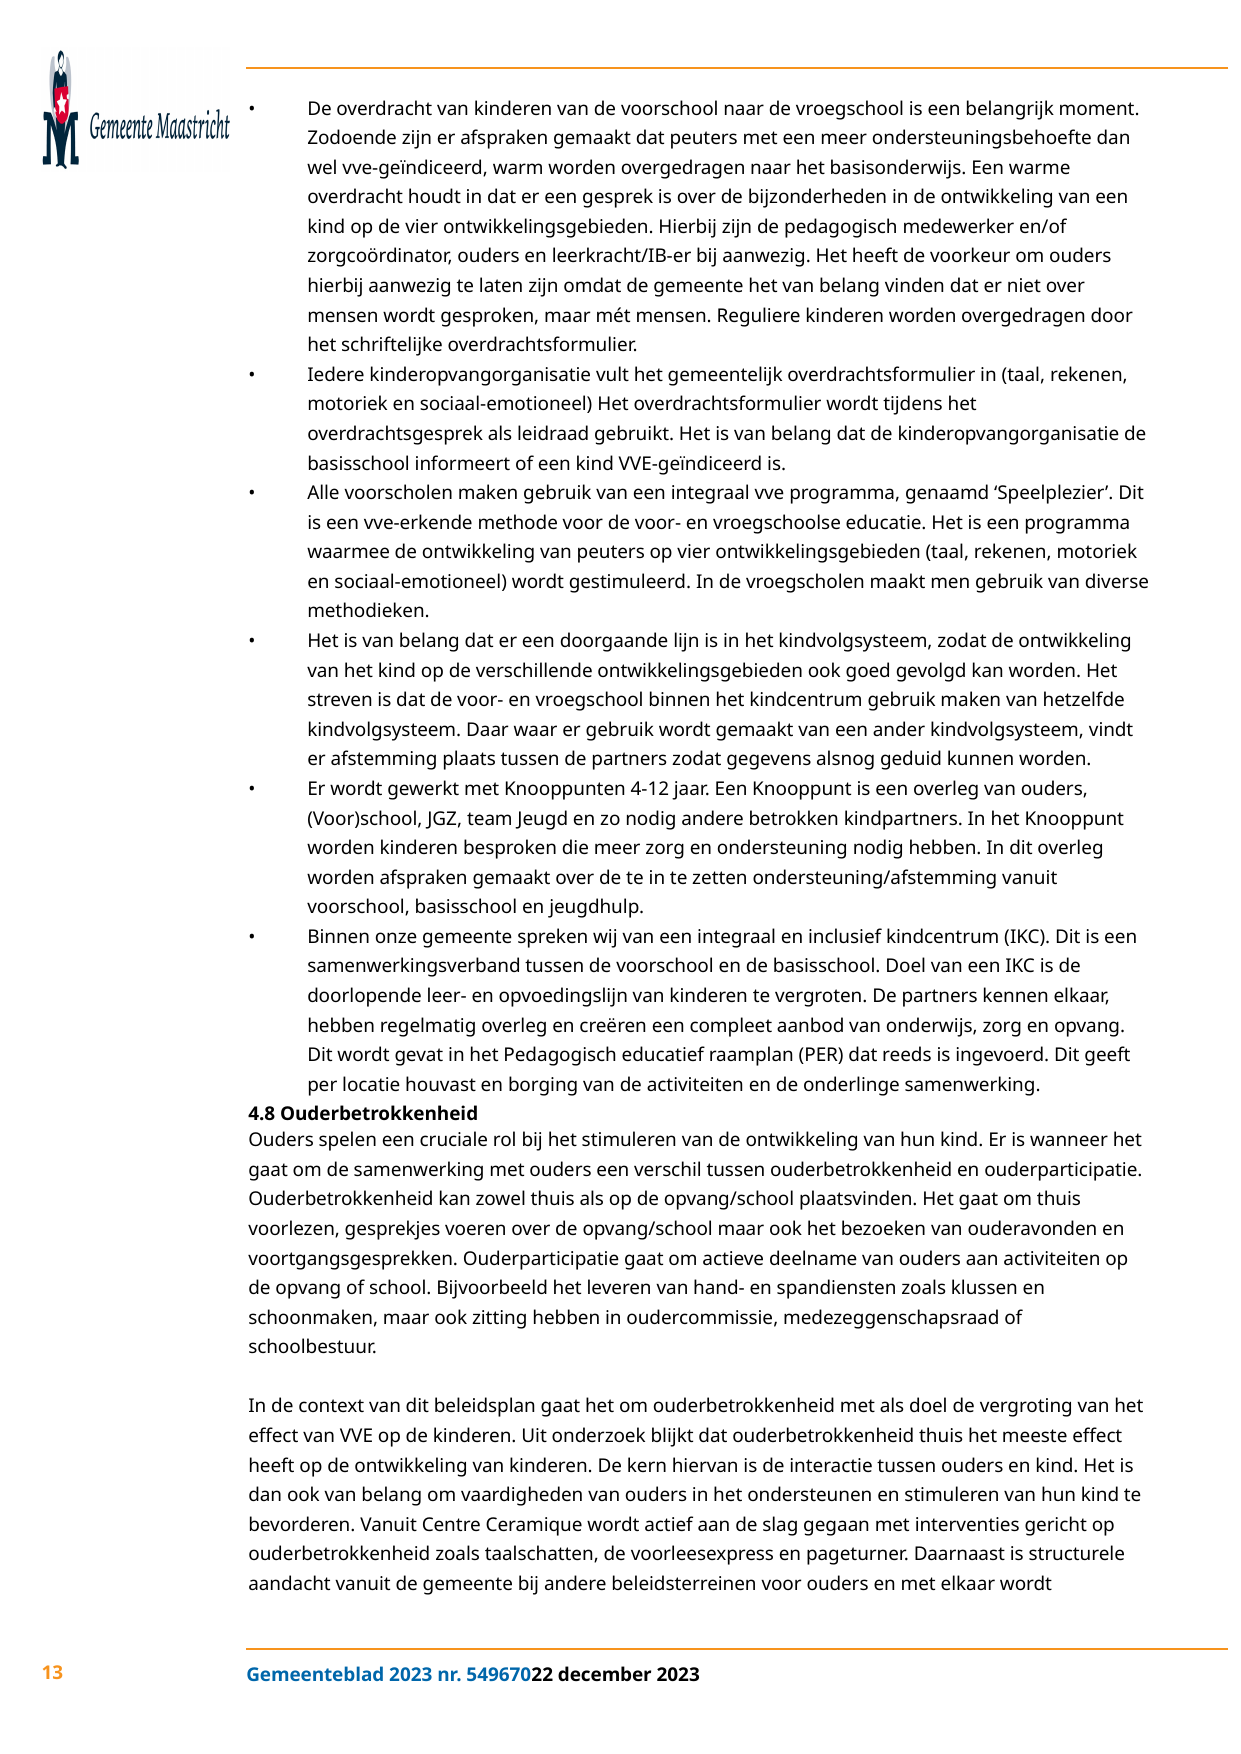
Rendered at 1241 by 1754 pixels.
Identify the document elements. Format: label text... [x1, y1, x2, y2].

list Alle voorscholen maken gebruik van een integraal vve programma, genaamd ‘Speelplezier’. Dit is een vve-erkende methode voor de voor- en vroegschoolse educatie. Het is een programma waarmee de ontwikkeling van peuters op vier ontwikkelingsgebieden (taal, rekenen, motoriek en sociaal-emotioneel) wordt gestimuleerd. In de vroegscholen maakt men gebruik van diverse methodieken. [248, 479, 1152, 623]
list Binnen onze gemeente spreken wij van een integraal en inclusief kindcentrum (IKC). Dit is een samenwerkingsverband tussen de voorschool en de basisschool. Doel van een IKC is de doorlopende leer- en opvoedingslijn van kinderen te vergroten. De partners kennen elkaar, hebben regelmatig overleg en creëren een compleet aanbod van onderwijs, zorg en opvang. Dit wordt gevat in het Pedagogisch educatief raamplan (PER) dat reeds is ingevoerd. Dit geeft per locatie houvast en borging van de activiteiten en de onderlinge samenwerking. [248, 923, 1152, 1097]
picture [41, 47, 231, 172]
list Het is van belang dat er een doorgaande lijn is in het kindvolgsysteem, zodat de ontwikkeling van het kind op de verschillende ontwikkelingsgebieden ook goed gevolgd kan worden. Het streven is dat de voor- en vroegschool binnen het kindcentrum gebruik maken van hetzelfde kindvolgsysteem. Daar waar er gebruik wordt gemaakt van een ander kindvolgsysteem, vindt er afstemming plaats tussen de partners zodat gegevens alsnog geduid kunnen worden. [248, 627, 1152, 771]
text Ouders spelen een cruciale rol bij het stimuleren van de ontwikkeling van hun kind. Er is wanneer het gaat om de samenwerking met ouders een verschil tussen ouderbetrokkenheid en ouderparticipatie. [248, 1126, 1152, 1182]
text Ouderbetrokkenheid kan zowel thuis als op de opvang/school plaatsvinden. Het gaat om thuis voorlezen, gesprekjes voeren over de opvang/school maar ook het bezoeken van ouderavonden en voortgangsgesprekken. Ouderparticipatie gaat om actieve deelname van ouders aan activiteiten op de opvang of school. Bijvoorbeeld het leveren van hand- en spandiensten zoals klussen en schoonmaken, maar ook zitting hebben in oudercommissie, medezeggenschapsraad of schoolbestuur. [248, 1186, 1152, 1359]
list Er wordt gewerkt met Knooppunten 4-12 jaar. Een Knooppunt is een overleg van ouders, (Voor)school, JGZ, team Jeugd en zo nodig andere betrokken kindpartners. In het Knooppunt worden kinderen besproken die meer zorg en ondersteuning nodig hebben. In dit overleg worden afspraken gemaakt over de te in te zetten ondersteuning/afstemming vanuit voorschool, basisschool en jeugdhulp. [248, 775, 1152, 919]
list De overdracht van kinderen van de voorschool naar de vroegschool is een belangrijk moment. Zodoende zijn er afspraken gemaakt dat peuters met een meer ondersteuningsbehoefte dan wel vve-geïndiceerd, warm worden overgedragen naar het basisonderwijs. Een warme overdracht houdt in dat er een gesprek is over de bijzonderheden in de ontwikkeling van een kind op de vier ontwikkelingsgebieden. Hierbij zijn de pedagogisch medewerker en/of zorgcoördinator, ouders en leerkracht/IB-er bij aanwezig. Het heeft de voorkeur om ouders hierbij aanwezig te laten zijn omdat de gemeente het van belang vinden dat er niet over mensen wordt gesproken, maar mét mensen. Reguliere kinderen worden overgedragen door het schriftelijke overdrachtsformulier. [248, 95, 1152, 357]
text In de context van dit beleidsplan gaat het om ouderbetrokkenheid met als doel de vergroting van het effect van VVE op de kinderen. Uit onderzoek blijkt dat ouderbetrokkenheid thuis het meeste effect heeft op de ontwikkeling van kinderen. De kern hiervan is de interactie tussen ouders en kind. Het is dan ook van belang om vaardigheden van ouders in het ondersteunen en stimuleren van hun kind te bevorderen. Vanuit Centre Ceramique wordt actief aan de slag gegaan met interventies gericht op ouderbetrokkenheid zoals taalschatten, de voorleesexpress en pageturner. Daarnaast is structurele aandacht vanuit de gemeente bij andere beleidsterreinen voor ouders en met elkaar wordt [248, 1393, 1152, 1596]
list Iedere kinderopvangorganisatie vult het gemeentelijk overdrachtsformulier in (taal, rekenen, motoriek en sociaal-emotioneel) Het overdrachtsformulier wordt tijdens het overdrachtsgesprek als leidraad gebruikt. Het is van belang dat de kinderopvangorganisatie de basisschool informeert of een kind VVE-geïndiceerd is. [248, 361, 1152, 476]
text 4.8 Ouderbetrokkenheid [248, 1101, 1152, 1126]
